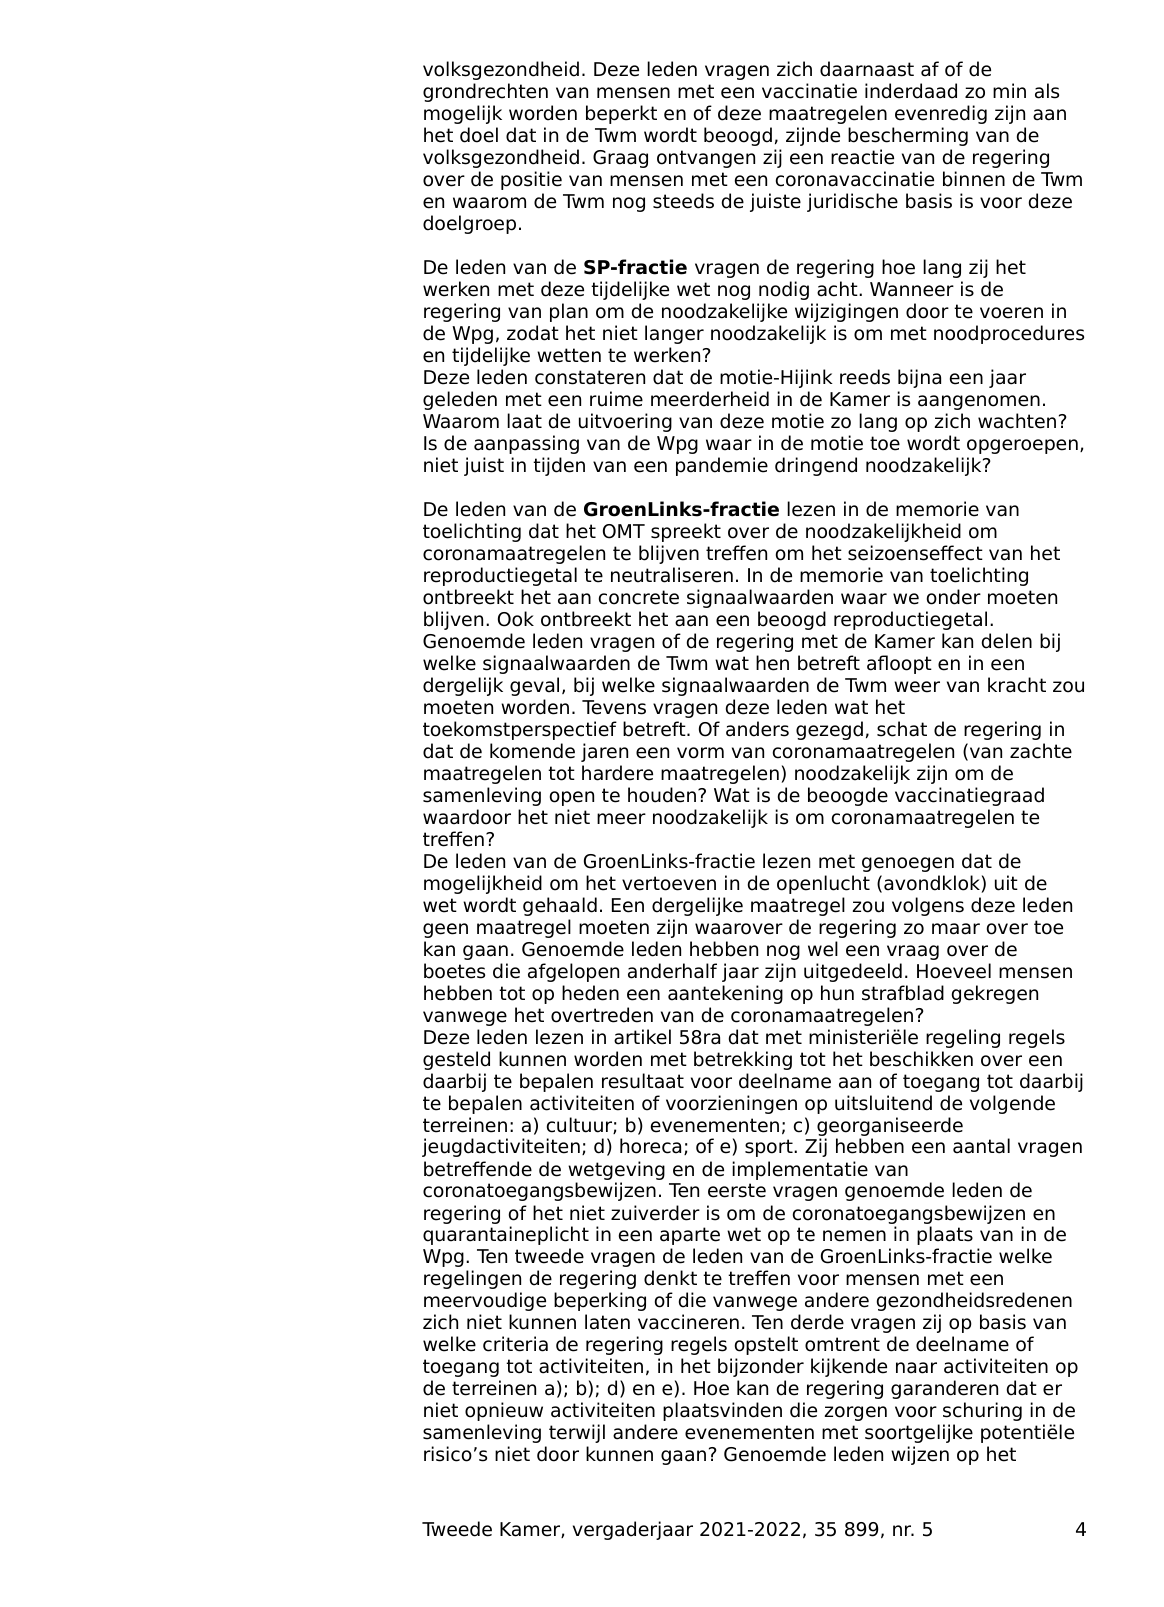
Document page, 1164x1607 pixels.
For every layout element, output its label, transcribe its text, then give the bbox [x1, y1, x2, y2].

text volksgezondheid. Deze leden vragen zich daarnaast af of de grondrechten van mensen met een vaccinatie inderdaad zo min als mogelijk worden beperkt en of deze maatregelen evenredig zijn aan het doel dat in de Twm wordt beoogd, zijnde bescherming van de volksgezondheid. Graag ontvangen zij een reactie van de regering over de positie van mensen met een coronavaccinatie binnen de Twm en waarom de Twm nog steeds de juiste juridische basis is voor deze doelgroep. [422, 59, 1087, 235]
text De leden van de GroenLinks-fractie lezen met genoegen dat de mogelijkheid om het vertoeven in de openlucht (avondklok) uit de wet wordt gehaald. Een dergelijke maatregel zou volgens deze leden geen maatregel moeten zijn waarover de regering zo maar over toe kan gaan. Genoemde leden hebben nog wel een vraag over de boetes die afgelopen anderhalf jaar zijn uitgedeeld. Hoeveel mensen hebben tot op heden een aantekening op hun strafblad gekregen vanwege het overtreden van de coronamaatregelen? [422, 851, 1087, 1027]
text De leden van de GroenLinks-fractie lezen in de memorie van toelichting dat het OMT spreekt over de noodzakelijkheid om coronamaatregelen te blijven treffen om het seizoenseffect van het reproductiegetal te neutraliseren. In de memorie van toelichting ontbreekt het aan concrete signaalwaarden waar we onder moeten blijven. Ook ontbreekt het aan een beoogd reproductiegetal. Genoemde leden vragen of de regering met de Kamer kan delen bij welke signaalwaarden de Twm wat hen betreft afloopt en in een dergelijk geval, bij welke signaalwaarden de Twm weer van kracht zou moeten worden. Tevens vragen deze leden wat het toekomstperspectief betreft. Of anders gezegd, schat de regering in dat de komende jaren een vorm van coronamaatregelen (van zachte maatregelen tot hardere maatregelen) noodzakelijk zijn om de samenleving open te houden? Wat is de beoogde vaccinatiegraad waardoor het niet meer noodzakelijk is om coronamaatregelen te treffen? [422, 499, 1087, 851]
text Deze leden lezen in artikel 58ra dat met ministeriële regeling regels gesteld kunnen worden met betrekking tot het beschikken over een daarbij te bepalen resultaat voor deelname aan of toegang tot daarbij te bepalen activiteiten of voorzieningen op uitsluitend de volgende terreinen: a) cultuur; b) evenementen; c) georganiseerde jeugdactiviteiten; d) horeca; of e) sport. Zij hebben een aantal vragen betreffende de wetgeving en de implementatie van coronatoegangsbewijzen. Ten eerste vragen genoemde leden de regering of het niet zuiverder is om de coronatoegangsbewijzen en quarantaineplicht in een aparte wet op te nemen in plaats van in de Wpg. Ten tweede vragen de leden van de GroenLinks-fractie welke regelingen de regering denkt te treffen voor mensen met een meervoudige beperking of die vanwege andere gezondheidsredenen zich niet kunnen laten vaccineren. Ten derde vragen zij op basis van welke criteria de regering regels opstelt omtrent de deelname of toegang tot activiteiten, in het bijzonder kijkende naar activiteiten op de terreinen a); b); d) en e). Hoe kan de regering garanderen dat er niet opnieuw activiteiten plaatsvinden die zorgen voor schuring in de samenleving terwijl andere evenementen met soortgelijke potentiële risico’s niet door kunnen gaan? Genoemde leden wijzen op het [422, 1027, 1087, 1466]
text De leden van de SP-fractie vragen de regering hoe lang zij het werken met deze tijdelijke wet nog nodig acht. Wanneer is de regering van plan om de noodzakelijke wijzigingen door te voeren in de Wpg, zodat het niet langer noodzakelijk is om met noodprocedures en tijdelijke wetten te werken? [422, 257, 1087, 367]
text Deze leden constateren dat de motie-Hijink reeds bijna een jaar geleden met een ruime meerderheid in de Kamer is aangenomen. Waarom laat de uitvoering van deze motie zo lang op zich wachten? Is de aanpassing van de Wpg waar in de motie toe wordt opgeroepen, niet juist in tijden van een pandemie dringend noodzakelijk? [422, 367, 1087, 477]
